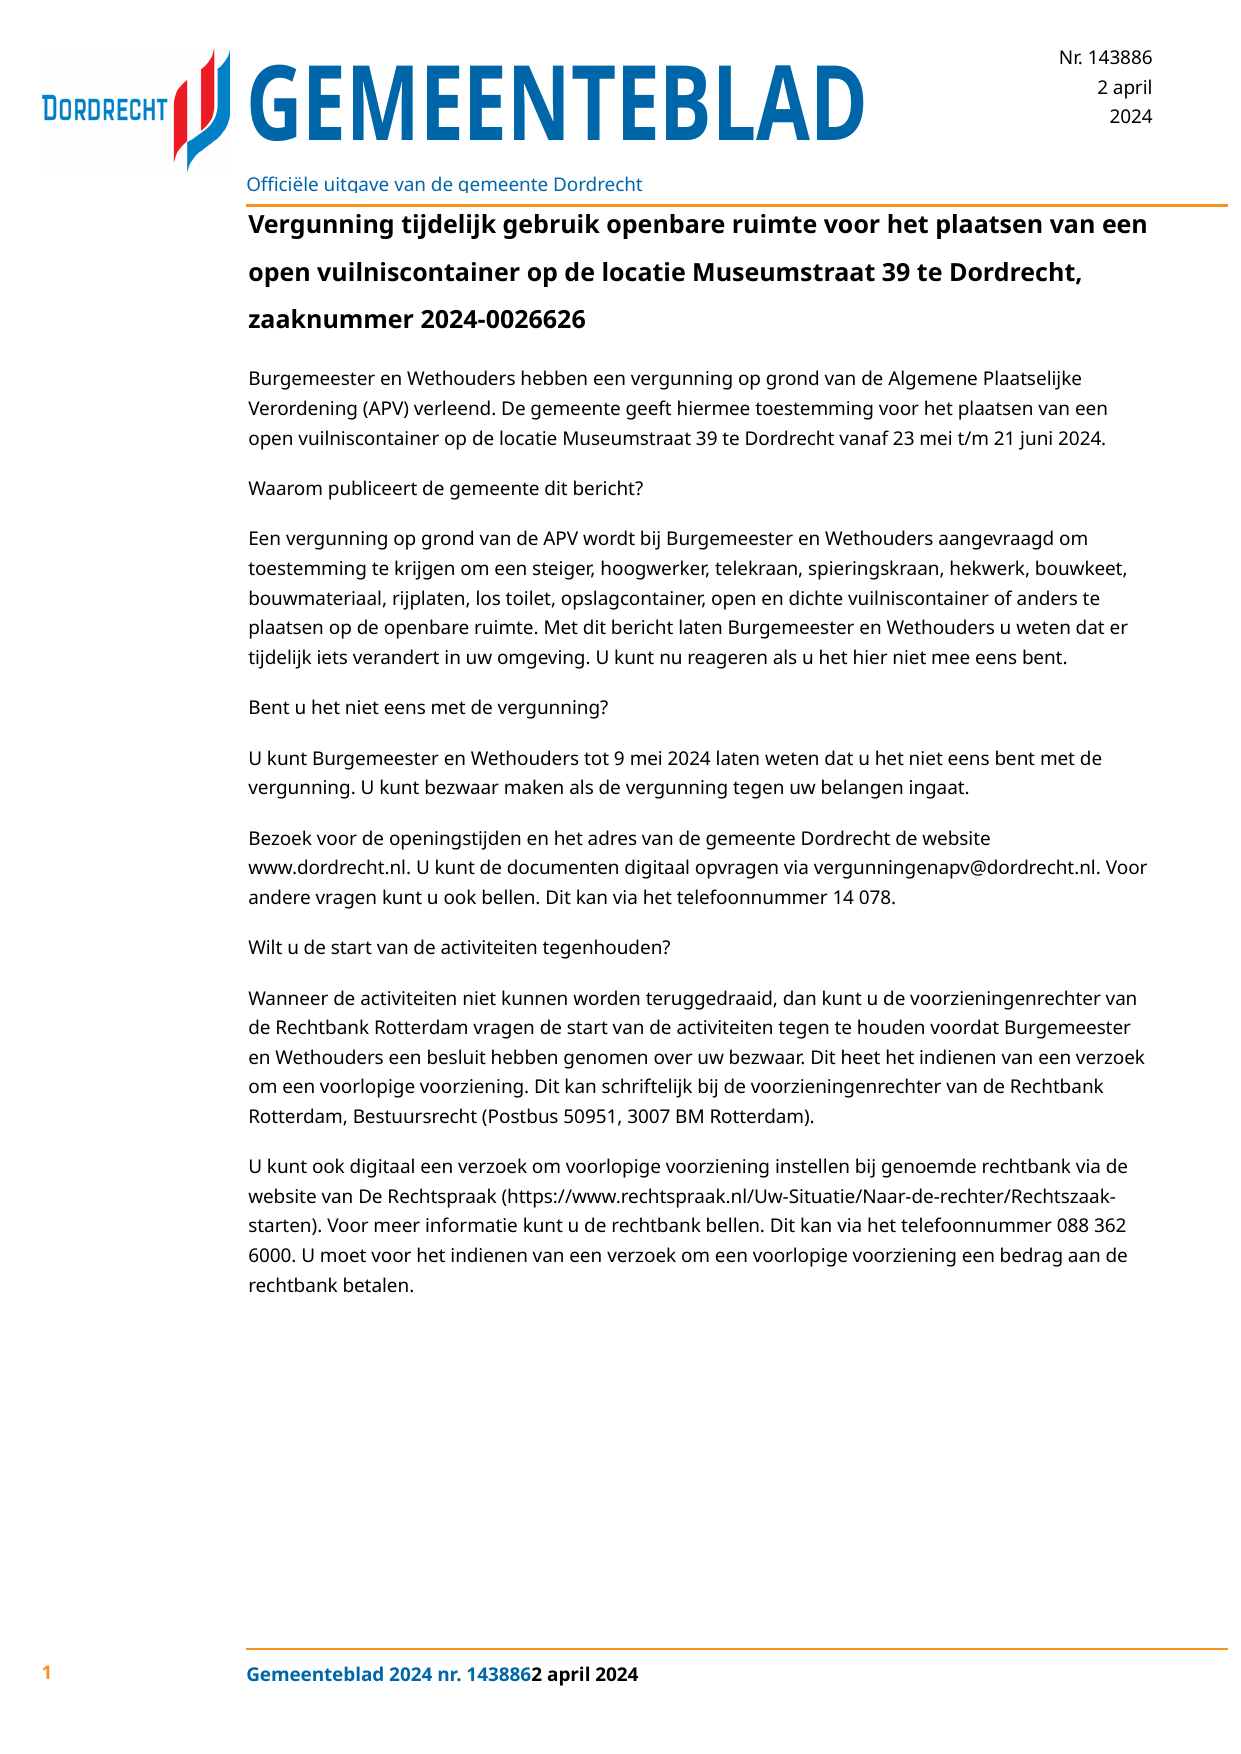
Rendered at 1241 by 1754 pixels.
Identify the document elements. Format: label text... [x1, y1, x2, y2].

text Vergunning tijdelijk gebruik openbare ruimte voor het plaatsen van een open vuilniscontainer op de locatie Museumstraat 39 te Dordrecht, zaaknummer 2024-0026626 [248, 207, 1152, 336]
text Waarom publiceert de gemeente dit bericht? [248, 475, 1152, 501]
text Wilt u de start van de activiteiten tegenhouden? [248, 934, 1152, 960]
text U kunt ook digitaal een verzoek om voorlopige voorziening instellen bij genoemde rechtbank via de website van De Rechtspraak (https://www.rechtspraak.nl/Uw-Situatie/Naar-de-rechter/Rechtszaak-starten). Voor meer informatie kunt u de rechtbank bellen. Dit kan via het telefoonnummer 088 362 6000. U moet voor het indienen van een verzoek om een voorlopige voorziening een bedrag aan de rechtbank betalen. [248, 1153, 1152, 1297]
text Bent u het niet eens met de vergunning? [248, 694, 1152, 720]
text Een vergunning op grond van de APV wordt bij Burgemeester en Wethouders aangevraagd om toestemming te krijgen om een steiger, hoogwerker, telekraan, spieringskraan, hekwerk, bouwkeet, bouwmateriaal, rijplaten, los toilet, opslagcontainer, open en dichte vuilniscontainer of anders te plaatsen op de openbare ruimte. Met dit bericht laten Burgemeester en Wethouders u weten dat er tijdelijk iets verandert in uw omgeving. U kunt nu reageren als u het hier niet mee eens bent. [248, 526, 1152, 669]
text Burgemeester en Wethouders hebben een vergunning op grond van de Algemene Plaatselijke Verordening (APV) verleend. De gemeente geeft hiermee toestemming voor het plaatsen van een open vuilniscontainer op de locatie Museumstraat 39 te Dordrecht vanaf 23 mei t/m 21 juni 2024. [248, 366, 1152, 450]
picture [41, 47, 231, 172]
text U kunt Burgemeester en Wethouders tot 9 mei 2024 laten weten dat u het niet eens bent met de vergunning. U kunt bezwaar maken als de vergunning tegen uw belangen ingaat. [248, 745, 1152, 800]
text Wanneer de activiteiten niet kunnen worden teruggedraaid, dan kunt u de voorzieningenrechter van de Rechtbank Rotterdam vragen de start van de activiteiten tegen te houden voordat Burgemeester en Wethouders een besluit hebben genomen over uw bezwaar. Dit heet het indienen van een verzoek om een voorlopige voorziening. Dit kan schriftelijk bij de voorzieningenrechter van de Rechtbank Rotterdam, Bestuursrecht (Postbus 50951, 3007 BM Rotterdam). [248, 985, 1152, 1129]
text Bezoek voor de openingstijden en het adres van de gemeente Dordrecht de website www.dordrecht.nl. U kunt de documenten digitaal opvragen via vergunningenapv@dordrecht.nl. Voor andere vragen kunt u ook bellen. Dit kan via het telefoonnummer 14 078. [248, 825, 1152, 909]
